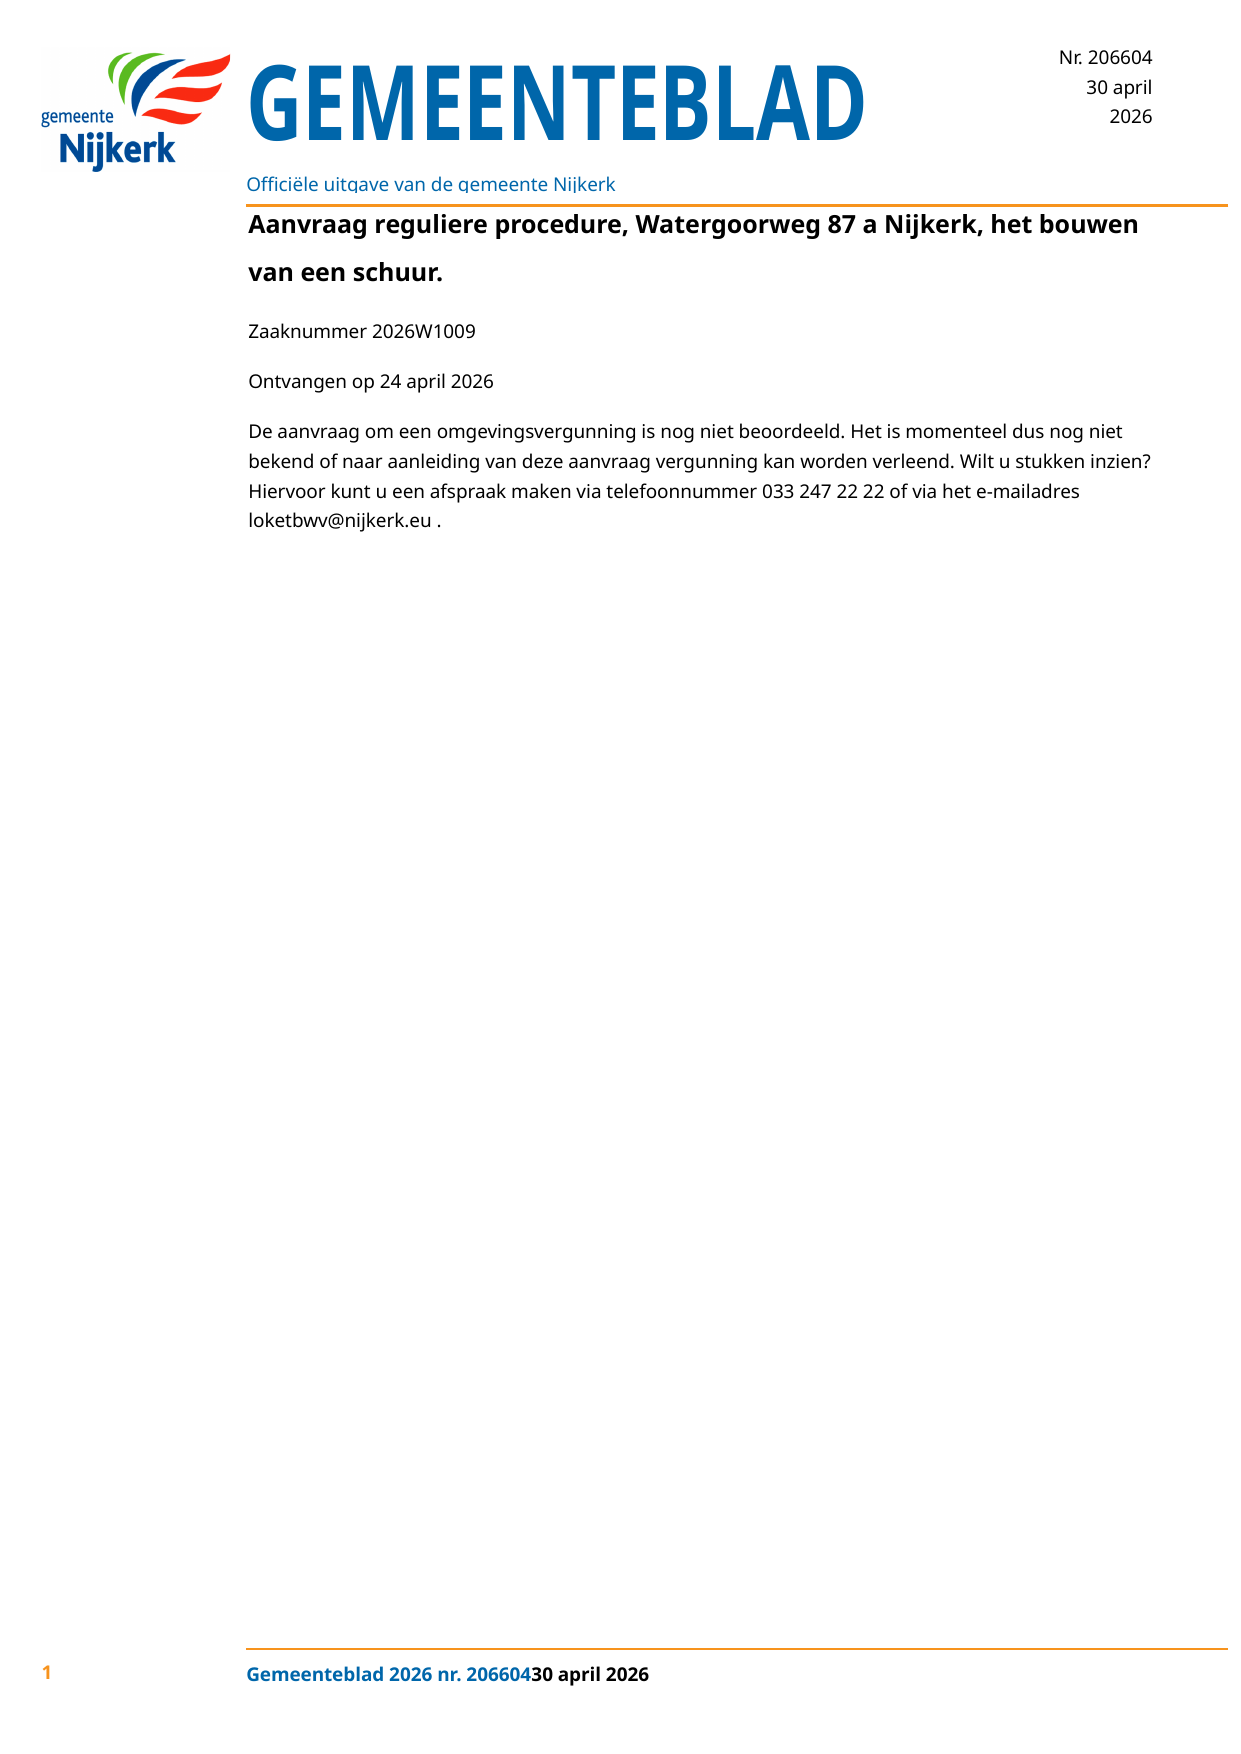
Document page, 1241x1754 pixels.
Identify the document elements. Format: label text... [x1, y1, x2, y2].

text De aanvraag om een omgevingsvergunning is nog niet beoordeeld. Het is momenteel dus nog niet bekend of naar aanleiding van deze aanvraag vergunning kan worden verleend. Wilt u stukken inzien? Hiervoor kunt u een afspraak maken via telefoonnummer 033 247 22 22 of via het e-mailadres loketbwv@nijkerk.eu . [248, 419, 1152, 533]
text Zaaknummer 2026W1009 [248, 318, 1152, 344]
picture [41, 47, 231, 172]
text Aanvraag reguliere procedure, Watergoorweg 87 a Nijkerk, het bouwen van een schuur. [248, 207, 1152, 288]
text Ontvangen op 24 april 2026 [248, 368, 1152, 394]
